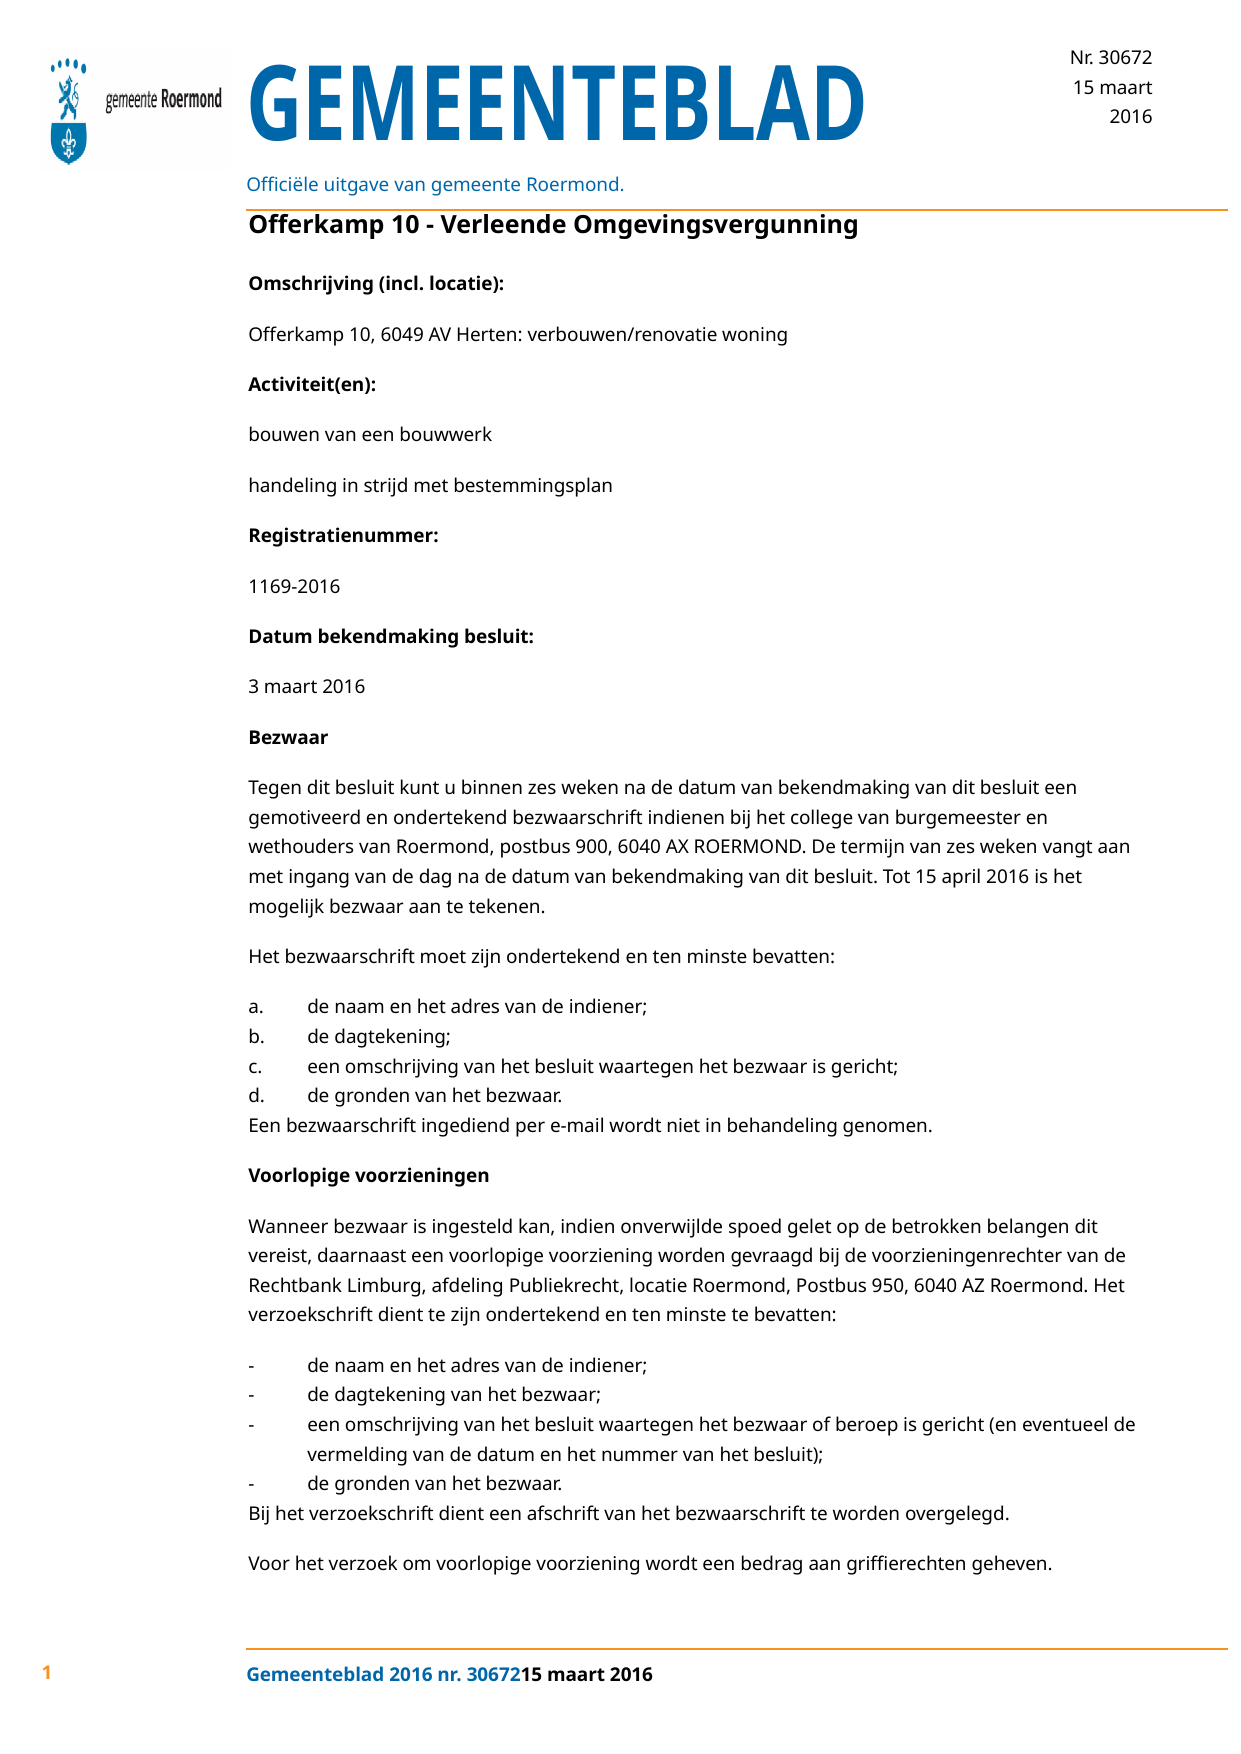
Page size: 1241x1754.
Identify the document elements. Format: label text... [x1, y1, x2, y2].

text Omschrijving (incl. locatie): [248, 270, 1152, 296]
list de dagtekening van het bezwaar; [248, 1382, 1152, 1407]
text Activiteit(en): [248, 371, 1152, 397]
text Tegen dit besluit kunt u binnen zes weken na de datum van bekendmaking van dit besluit een gemotiveerd en ondertekend bezwaarschrift indienen bij het college van burgemeester en wethouders van Roermond, postbus 900, 6040 AX ROERMOND. De termijn van zes weken vangt aan met ingang van de dag na de datum van bekendmaking van dit besluit. Tot 15 april 2016 is het mogelijk bezwaar aan te tekenen. [248, 774, 1152, 918]
text Wanneer bezwaar is ingesteld kan, indien onverwijlde spoed gelet op de betrokken belangen dit vereist, daarnaast een voorlopige voorziening worden gevraagd bij de voorzieningenrechter van de Rechtbank Limburg, afdeling Publiekrecht, locatie Roermond, Postbus 950, 6040 AZ Roermond. Het verzoekschrift dient te zijn ondertekend en ten minste te bevatten: [248, 1213, 1152, 1327]
text Offerkamp 10, 6049 AV Herten: verbouwen/renovatie woning [248, 321, 1152, 346]
picture [41, 47, 231, 172]
list de gronden van het bezwaar. [248, 1470, 1152, 1496]
text handeling in strijd met bestemmingsplan [248, 472, 1152, 498]
text Datum bekendmaking besluit: [248, 623, 1152, 649]
text 1169-2016 [248, 573, 1152, 598]
text Een bezwaarschrift ingediend per e-mail wordt niet in behandeling genomen. [248, 1112, 1152, 1138]
text Bezwaar [248, 724, 1152, 750]
text Voorlopige voorzieningen [248, 1162, 1152, 1188]
list de naam en het adres van de indiener; [248, 1352, 1152, 1378]
list een omschrijving van het besluit waartegen het bezwaar is gericht; [248, 1053, 1152, 1078]
list de dagtekening; [248, 1023, 1152, 1049]
text bouwen van een bouwwerk [248, 422, 1152, 447]
text Registratienummer: [248, 522, 1152, 548]
text Offerkamp 10 - Verleende Omgevingsvergunning [248, 211, 1152, 241]
text Het bezwaarschrift moet zijn ondertekend en ten minste bevatten: [248, 943, 1152, 969]
list een omschrijving van het besluit waartegen het bezwaar of beroep is gericht (en eventueel de vermelding van de datum en het nummer van het besluit); [248, 1411, 1152, 1466]
text 3 maart 2016 [248, 674, 1152, 699]
text Bij het verzoekschrift dient een afschrift van het bezwaarschrift te worden overgelegd. [248, 1500, 1152, 1526]
list de gronden van het bezwaar. [248, 1082, 1152, 1108]
list de naam en het adres van de indiener; [248, 994, 1152, 1019]
text Voor het verzoek om voorlopige voorziening wordt een bedrag aan griffierechten geheven. [248, 1550, 1152, 1576]
